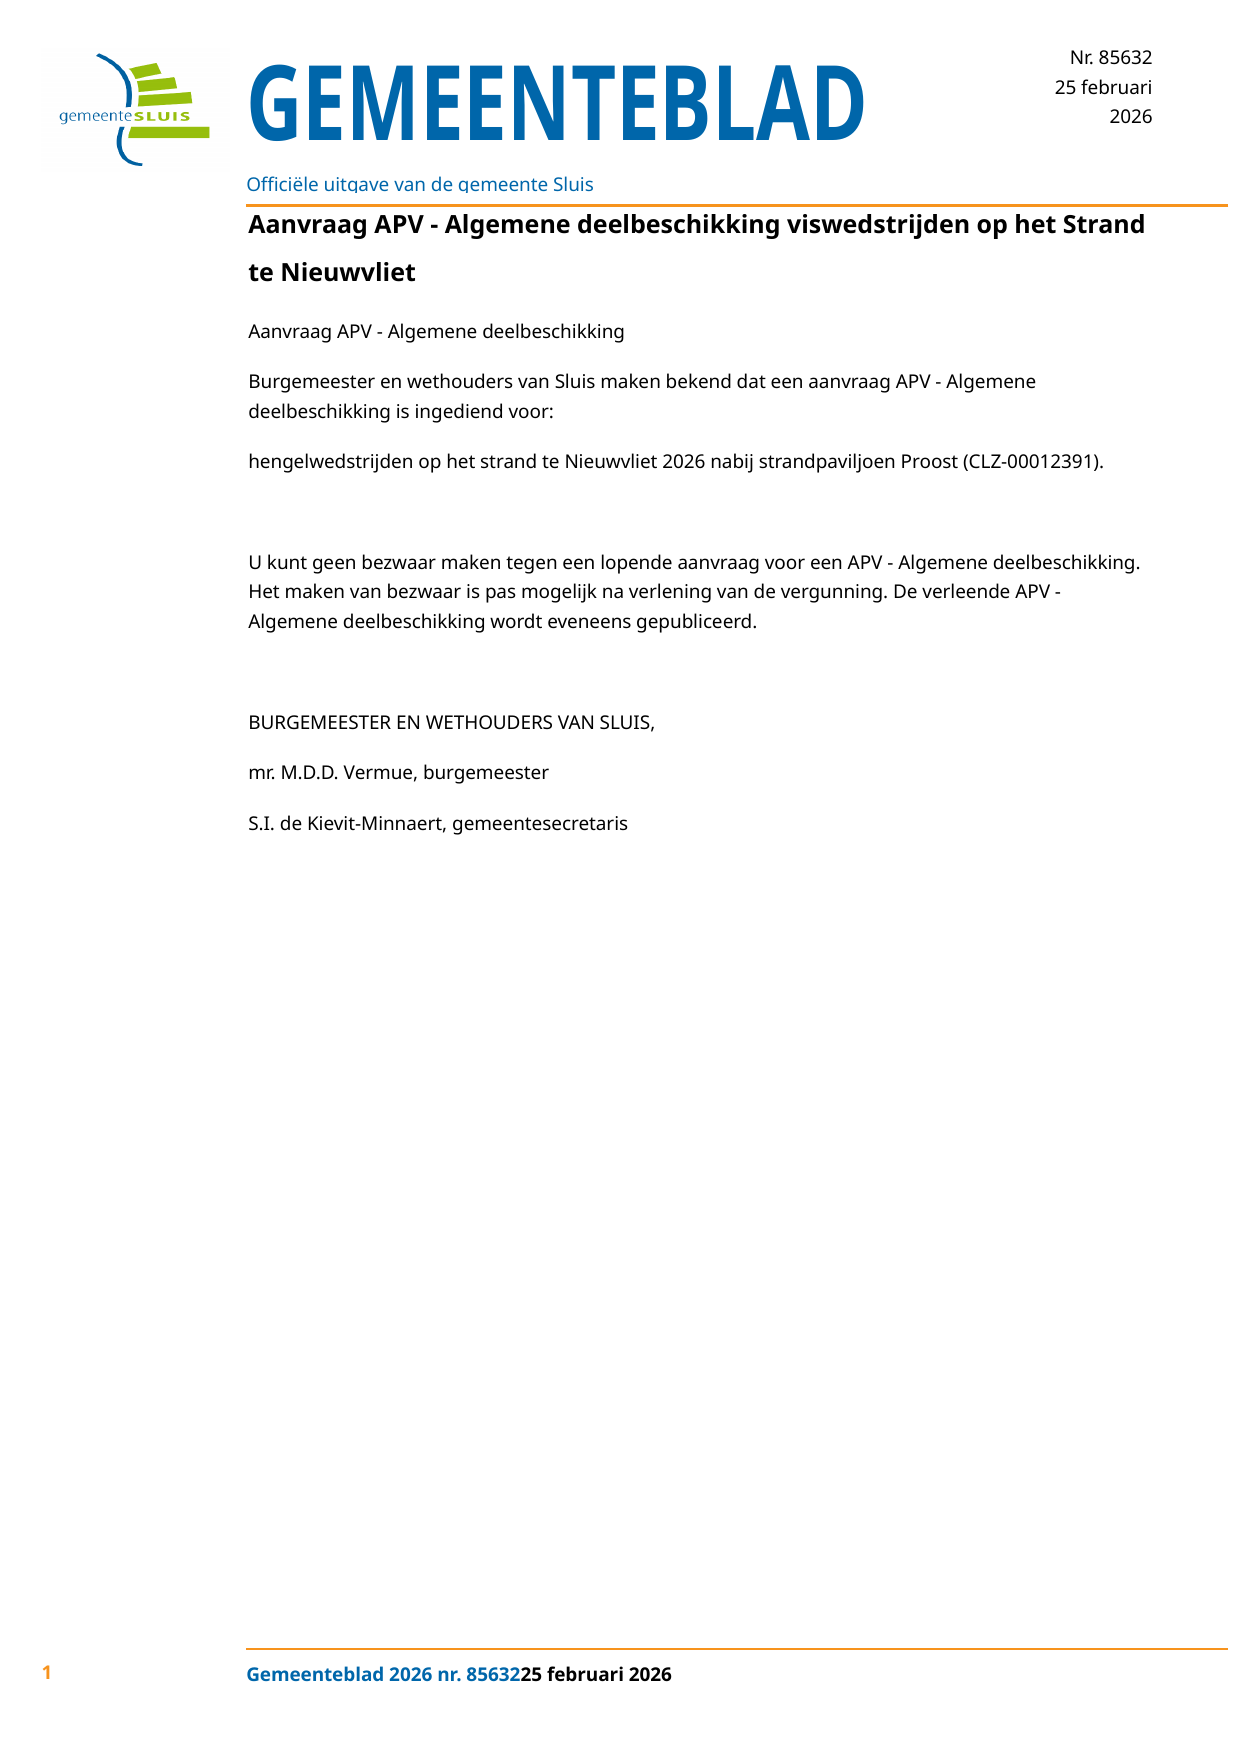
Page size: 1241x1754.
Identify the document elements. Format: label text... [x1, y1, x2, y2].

text hengelwedstrijden op het strand te Nieuwvliet 2026 nabij strandpaviljoen Proost (CLZ-00012391). [248, 448, 1152, 474]
text BURGEMEESTER EN WETHOUDERS VAN SLUIS, [248, 709, 1152, 735]
text U kunt geen bezwaar maken tegen een lopende aanvraag voor een APV - Algemene deelbeschikking. Het maken van bezwaar is pas mogelijk na verlening van de vergunning. De verleende APV - Algemene deelbeschikking wordt eveneens gepubliceerd. [248, 549, 1152, 634]
text Burgemeester en wethouders van Sluis maken bekend dat een aanvraag APV - Algemene deelbeschikking is ingediend voor: [248, 368, 1152, 424]
text Aanvraag APV - Algemene deelbeschikking viswedstrijden op het Strand te Nieuwvliet [248, 207, 1152, 288]
picture [41, 47, 231, 172]
text mr. M.D.D. Vermue, burgemeester [248, 759, 1152, 785]
text S.I. de Kievit-Minnaert, gemeentesecretaris [248, 810, 1152, 836]
text Aanvraag APV - Algemene deelbeschikking [248, 318, 1152, 344]
